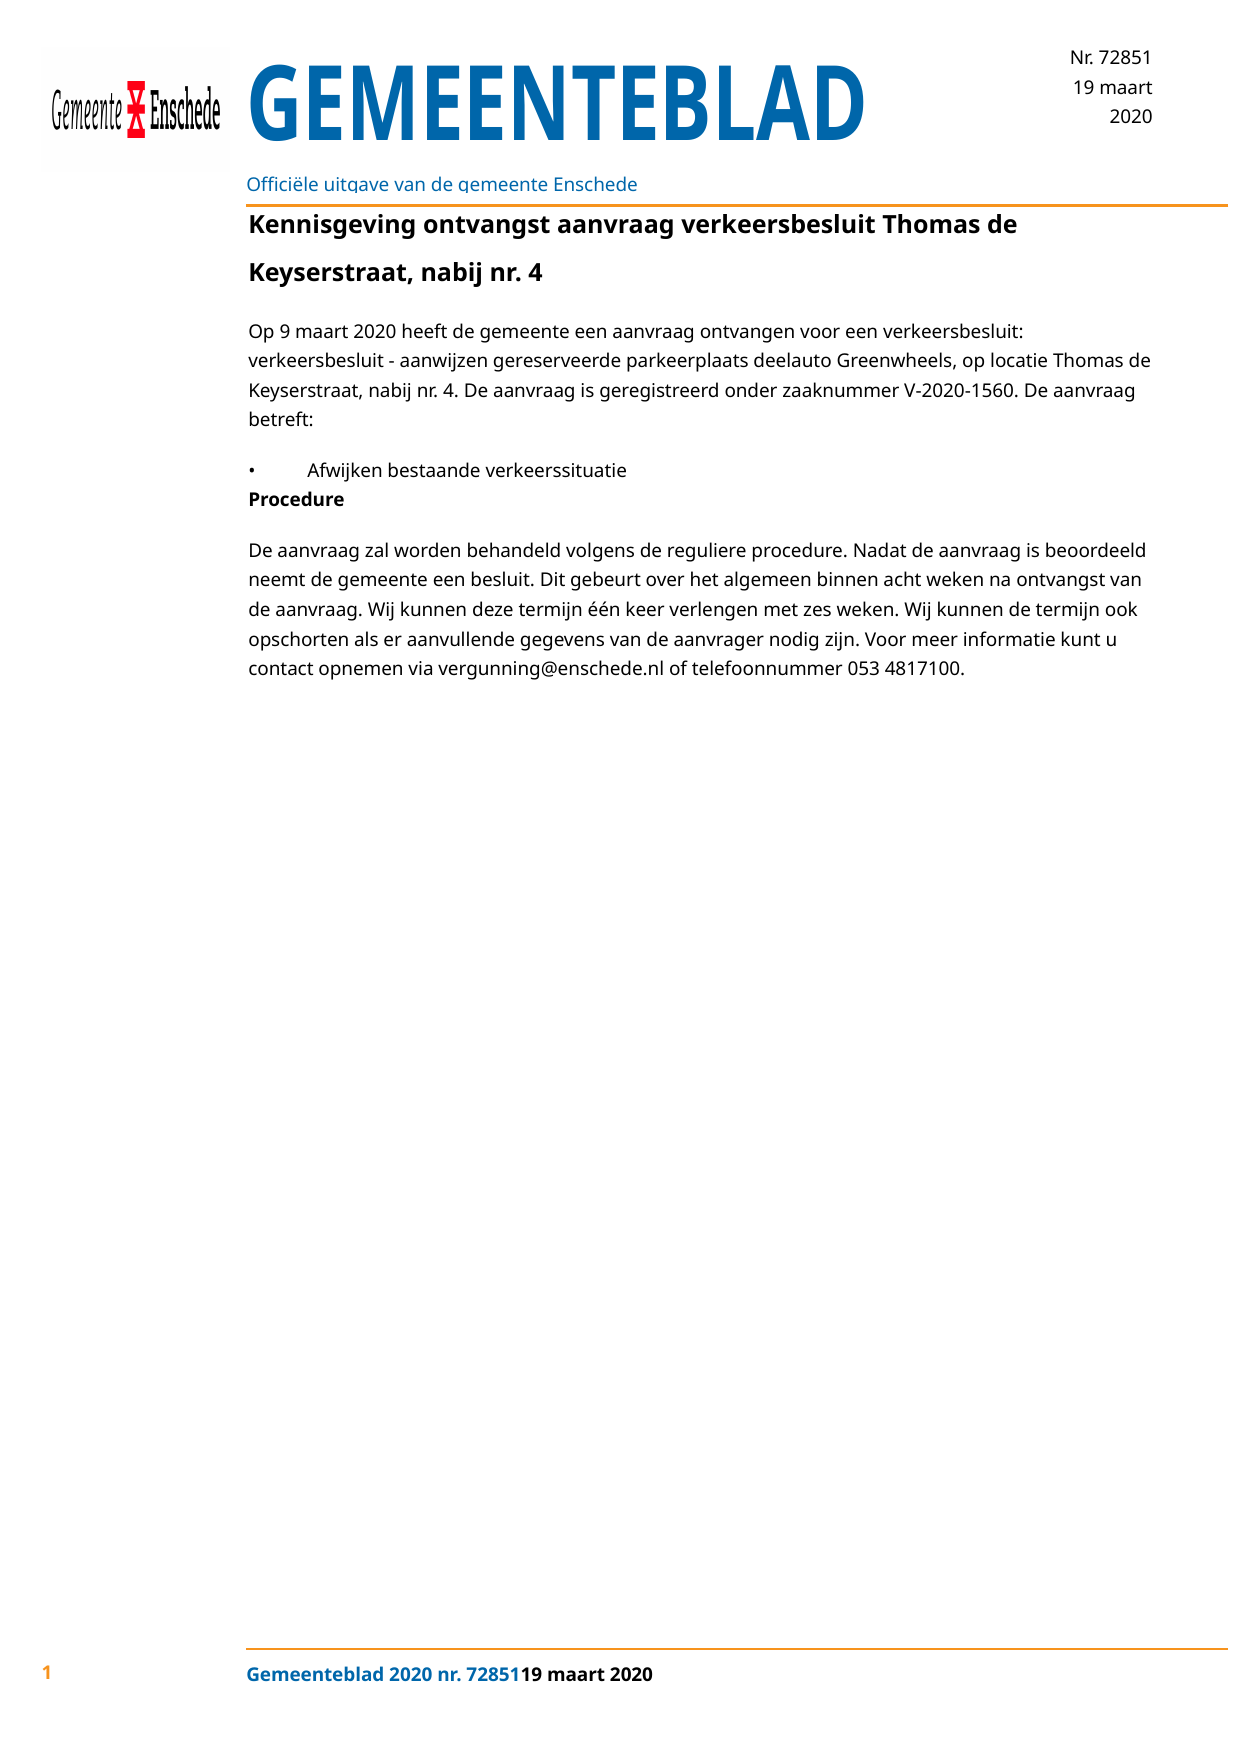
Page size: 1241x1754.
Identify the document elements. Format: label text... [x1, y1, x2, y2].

picture [41, 47, 231, 172]
list Afwijken bestaande verkeerssituatie [248, 457, 1152, 483]
text Op 9 maart 2020 heeft de gemeente een aanvraag ontvangen voor een verkeersbesluit: verkeersbesluit - aanwijzen gereserveerde parkeerplaats deelauto Greenwheels, op locatie Thomas de Keyserstraat, nabij nr. 4. De aanvraag is geregistreerd onder zaaknummer V-2020-1560. De aanvraag betreft: [248, 318, 1152, 432]
text De aanvraag zal worden behandeld volgens de reguliere procedure. Nadat de aanvraag is beoordeeld neemt de gemeente een besluit. Dit gebeurt over het algemeen binnen acht weken na ontvangst van de aanvraag. Wij kunnen deze termijn één keer verlengen met zes weken. Wij kunnen de termijn ook opschorten als er aanvullende gegevens van de aanvrager nodig zijn. Voor meer informatie kunt u contact opnemen via vergunning@enschede.nl of telefoonnummer 053 4817100. [248, 537, 1152, 681]
text Procedure [248, 487, 1152, 512]
text Kennisgeving ontvangst aanvraag verkeersbesluit Thomas de Keyserstraat, nabij nr. 4 [248, 207, 1152, 288]
